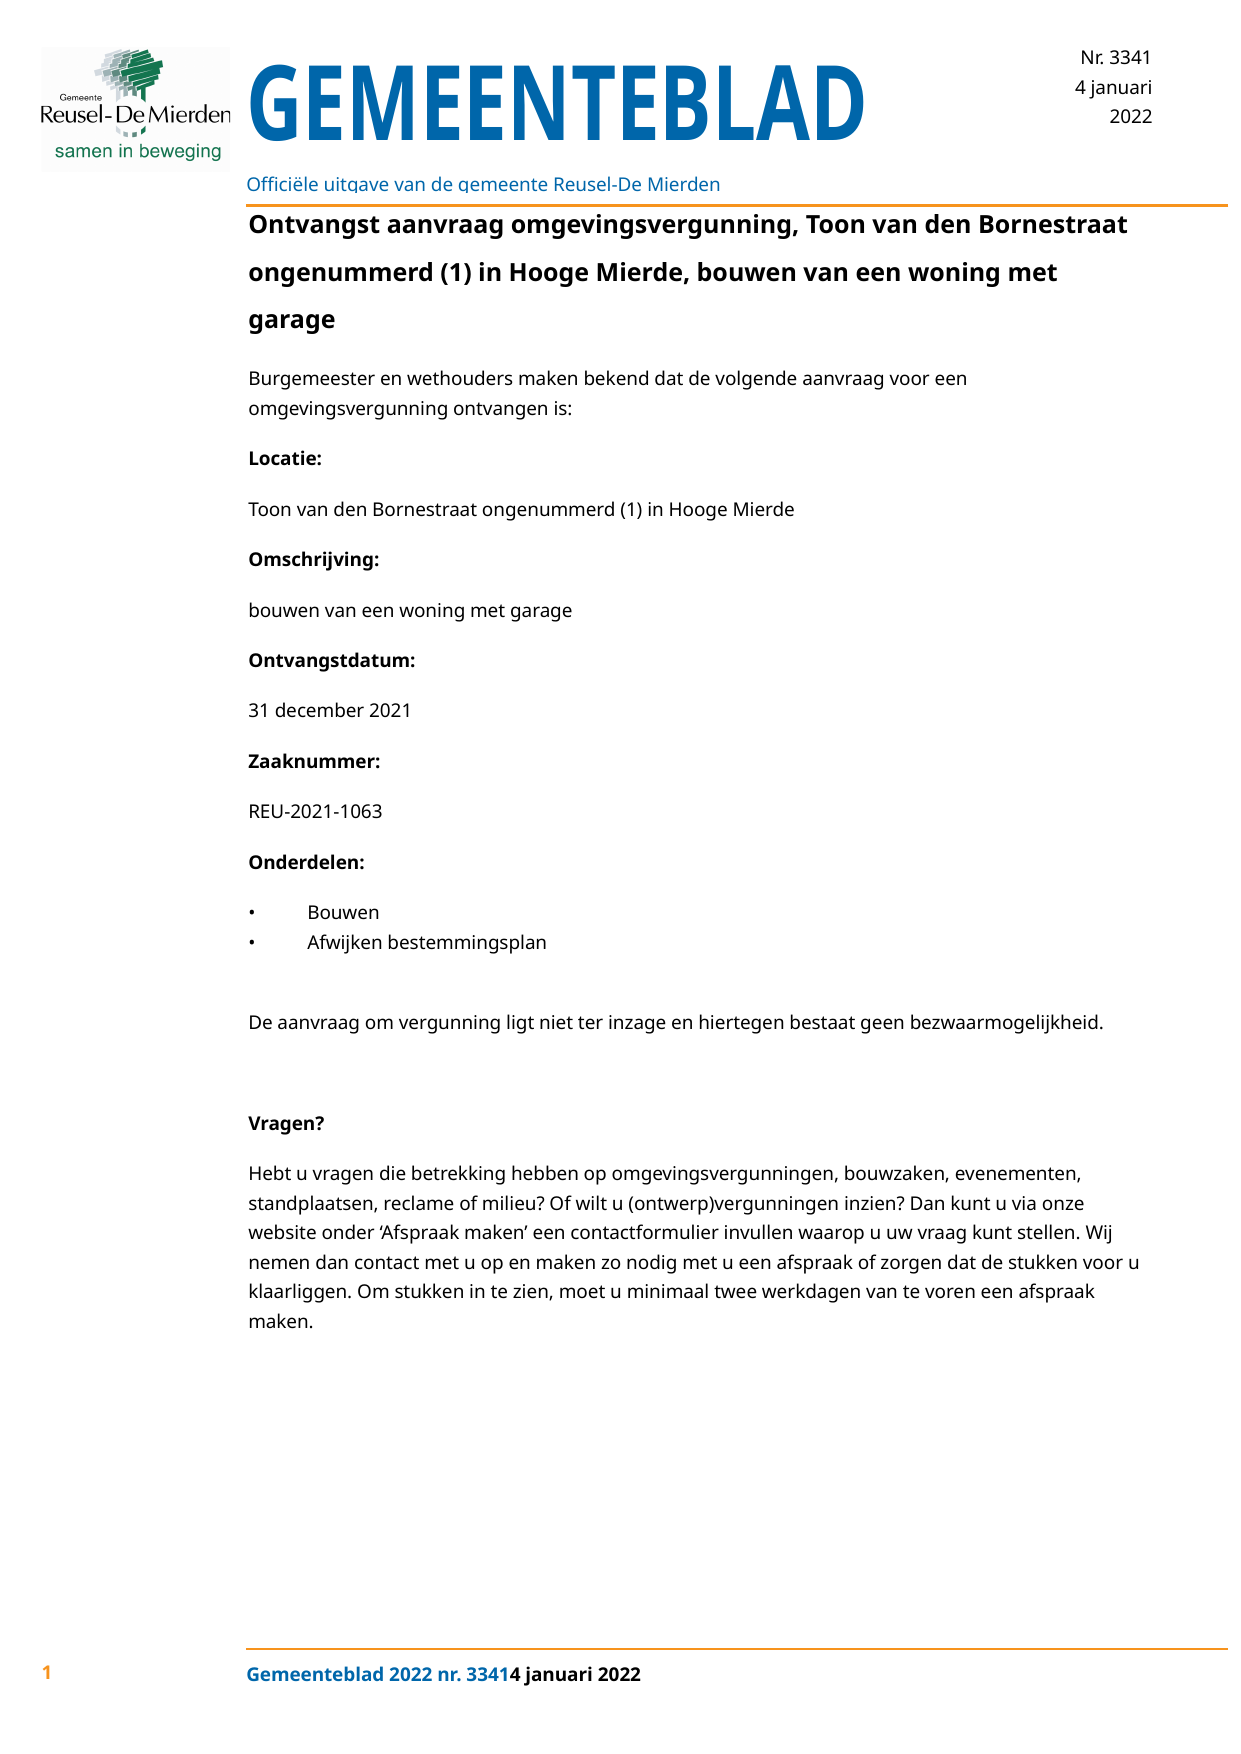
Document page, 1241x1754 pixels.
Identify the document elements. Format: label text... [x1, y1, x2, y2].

text Hebt u vragen die betrekking hebben op omgevingsvergunningen, bouwzaken, evenementen, standplaatsen, reclame of milieu? Of wilt u (ontwerp)vergunningen inzien? Dan kunt u via onze website onder ‘Afspraak maken’ een contactformulier invullen waarop u uw vraag kunt stellen. Wij nemen dan contact met u op en maken zo nodig met u een afspraak of zorgen dat de stukken voor u klaarliggen. Om stukken in te zien, moet u minimaal twee werkdagen van te voren een afspraak maken. [248, 1160, 1152, 1334]
list Afwijken bestemmingsplan [248, 929, 1152, 954]
text Burgemeester en wethouders maken bekend dat de volgende aanvraag voor een omgevingsvergunning ontvangen is: [248, 366, 1152, 421]
text bouwen van een woning met garage [248, 597, 1152, 622]
text Onderdelen: [248, 849, 1152, 874]
text 31 december 2021 [248, 698, 1152, 723]
text Locatie: [248, 446, 1152, 471]
text De aanvraag om vergunning ligt niet ter inzage en hiertegen bestaat geen bezwaarmogelijkheid. [248, 1009, 1152, 1034]
text Toon van den Bornestraat ongenummerd (1) in Hooge Mierde [248, 496, 1152, 522]
list Bouwen [248, 899, 1152, 925]
text Zaaknummer: [248, 748, 1152, 774]
text Ontvangst aanvraag omgevingsvergunning, Toon van den Bornestraat ongenummerd (1) in Hooge Mierde, bouwen van een woning met garage [248, 207, 1152, 336]
text Ontvangstdatum: [248, 647, 1152, 673]
text REU-2021-1063 [248, 798, 1152, 824]
text Omschrijving: [248, 546, 1152, 572]
text Vragen? [248, 1110, 1152, 1135]
picture [41, 47, 231, 172]
